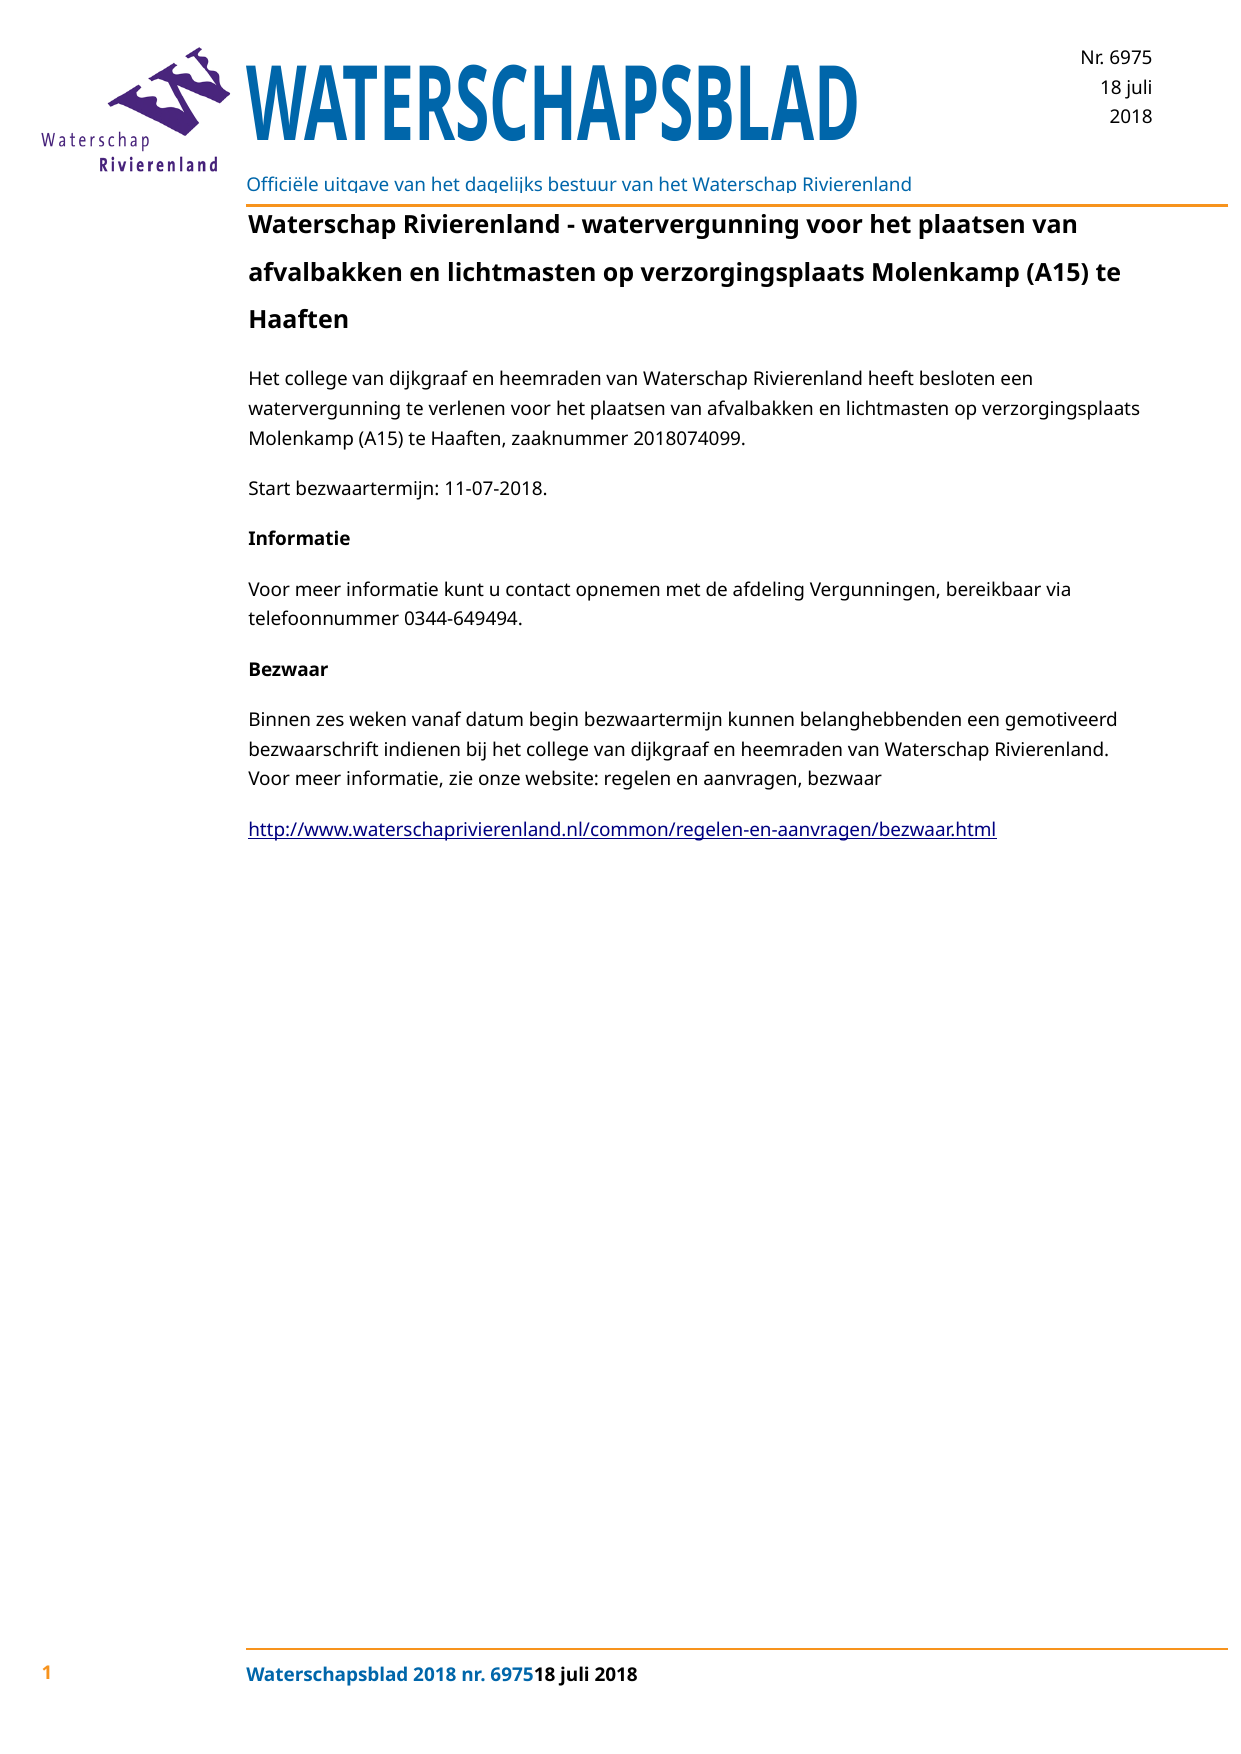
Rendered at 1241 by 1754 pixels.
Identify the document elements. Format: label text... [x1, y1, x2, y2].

text Waterschap Rivierenland - watervergunning voor het plaatsen van afvalbakken en lichtmasten op verzorgingsplaats Molenkamp (A15) te Haaften [248, 207, 1152, 336]
picture [41, 47, 231, 172]
text http://www.waterschaprivierenland.nl/common/regelen-en-aanvragen/bezwaar.html [248, 816, 1152, 842]
text Voor meer informatie kunt u contact opnemen met de afdeling Vergunningen, bereikbaar via telefoonnummer 0344-649494. [248, 576, 1152, 631]
text Start bezwaartermijn: 11-07-2018. [248, 475, 1152, 501]
text Binnen zes weken vanaf datum begin bezwaartermijn kunnen belanghebbenden een gemotiveerd bezwaarschrift indienen bij het college van dijkgraaf en heemraden van Waterschap Rivierenland. Voor meer informatie, zie onze website: regelen en aanvragen, bezwaar [248, 706, 1152, 791]
text Het college van dijkgraaf en heemraden van Waterschap Rivierenland heeft besloten een watervergunning te verlenen voor het plaatsen van afvalbakken en lichtmasten op verzorgingsplaats Molenkamp (A15) te Haaften, zaaknummer 2018074099. [248, 366, 1152, 450]
text Informatie [248, 526, 1152, 551]
text Bezwaar [248, 656, 1152, 682]
